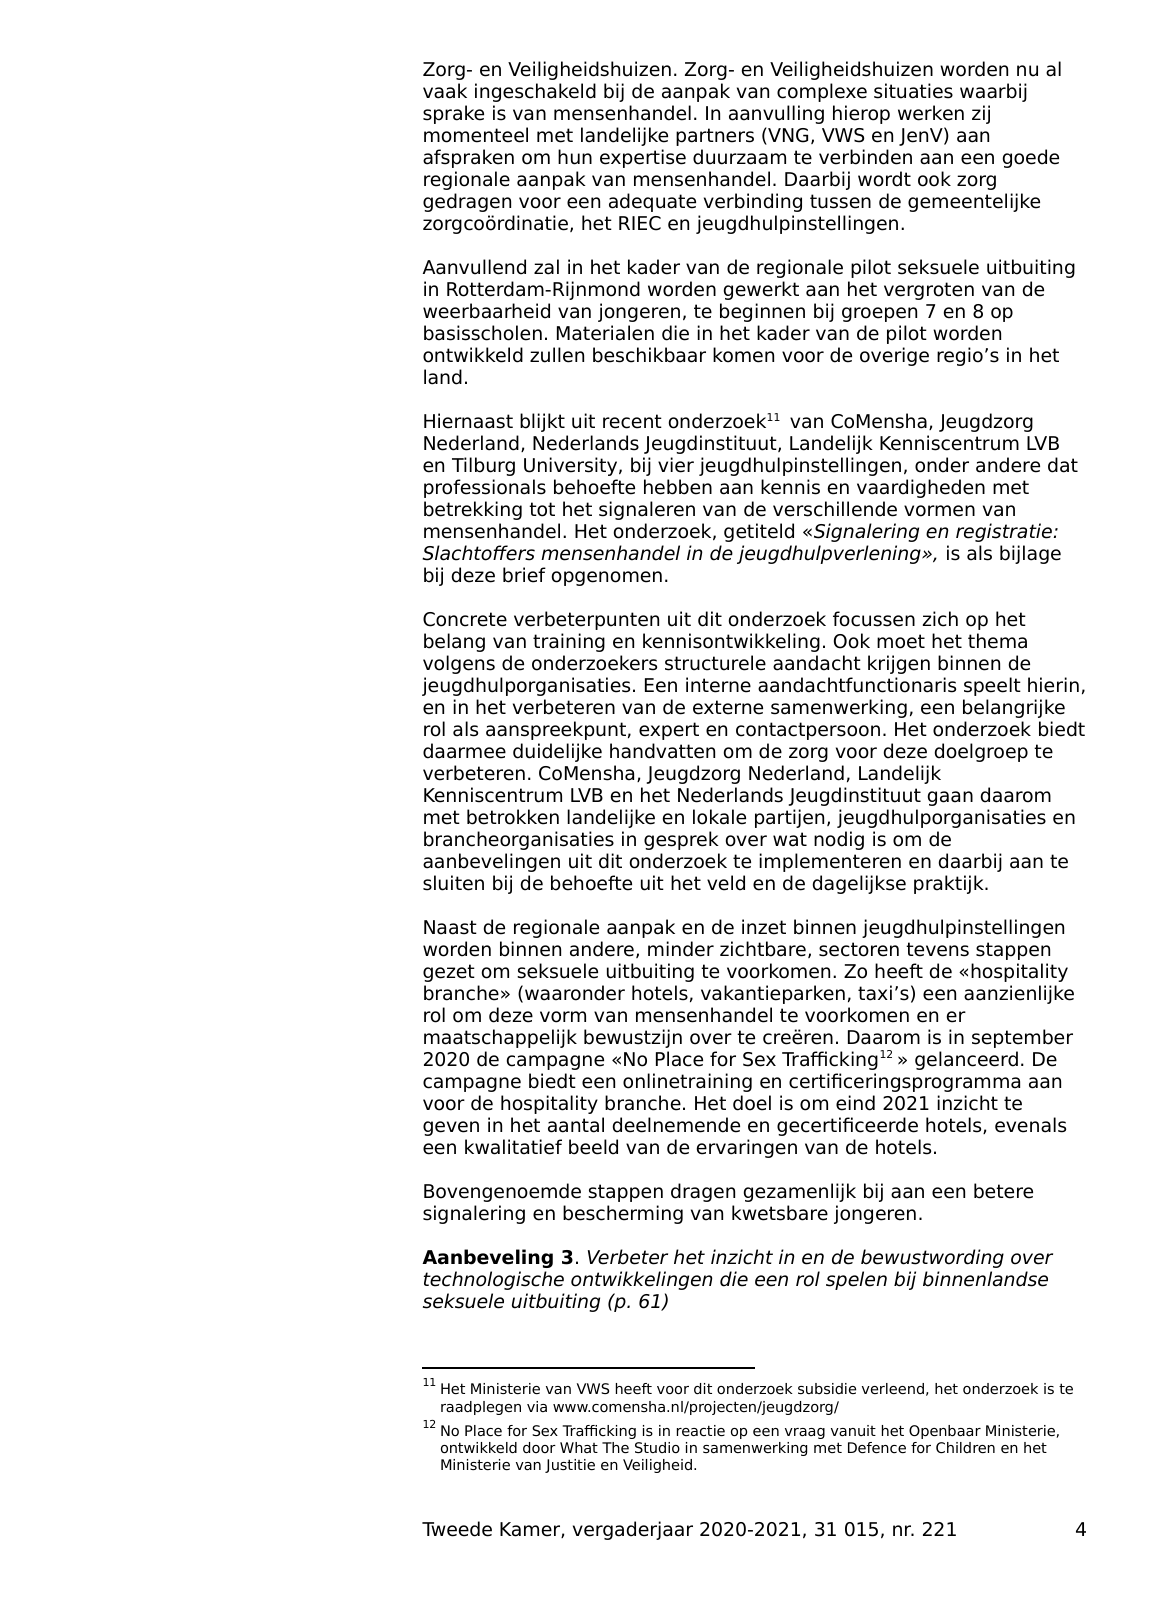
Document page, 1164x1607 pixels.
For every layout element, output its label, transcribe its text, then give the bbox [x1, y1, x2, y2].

text Bovengenoemde stappen dragen gezamenlijk bij aan een betere signalering en bescherming van kwetsbare jongeren. [422, 1181, 1087, 1225]
text Het Ministerie van VWS heeft voor dit onderzoek subsidie verleend, het onderzoek is te raadplegen via www.comensha.nl/projecten/jeugdzorg/ [422, 1377, 1087, 1416]
text No Place for Sex Trafficking is in reactie op een vraag vanuit het Openbaar Ministerie, ontwikkeld door What The Studio in samenwerking met Defence for Children en het Ministerie van Justitie en Veiligheid. [422, 1418, 1087, 1474]
text Aanbeveling 3. Verbeter het inzicht in en de bewustwording over technologische ontwikkelingen die een rol spelen bij binnenlandse seksuele uitbuiting (p. 61) [422, 1247, 1087, 1313]
text Aanvullend zal in het kader van de regionale pilot seksuele uitbuiting in Rotterdam-Rijnmond worden gewerkt aan het vergroten van de weerbaarheid van jongeren, te beginnen bij groepen 7 en 8 op basisscholen. Materialen die in het kader van de pilot worden ontwikkeld zullen beschikbaar komen voor de overige regio’s in het land. [422, 257, 1087, 389]
text Naast de regionale aanpak en de inzet binnen jeugdhulpinstellingen worden binnen andere, minder zichtbare, sectoren tevens stappen gezet om seksuele uitbuiting te voorkomen. Zo heeft de «hospitality branche» (waaronder hotels, vakantieparken, taxi’s) een aanzienlijke rol om deze vorm van mensenhandel te voorkomen en er maatschappelijk bewustzijn over te creëren. Daarom is in september 2020 de campagne «No Place for Sex Trafficking» gelanceerd. De campagne biedt een onlinetraining en certificeringsprogramma aan voor de hospitality branche. Het doel is om eind 2021 inzicht te geven in het aantal deelnemende en gecertificeerde hotels, evenals een kwalitatief beeld van de ervaringen van de hotels. [422, 917, 1087, 1159]
text Concrete verbeterpunten uit dit onderzoek focussen zich op het belang van training en kennisontwikkeling. Ook moet het thema volgens de onderzoekers structurele aandacht krijgen binnen de jeugdhulporganisaties. Een interne aandachtfunctionaris speelt hierin, en in het verbeteren van de externe samenwerking, een belangrijke rol als aanspreekpunt, expert en contactpersoon. Het onderzoek biedt daarmee duidelijke handvatten om de zorg voor deze doelgroep te verbeteren. CoMensha, Jeugdzorg Nederland, Landelijk Kenniscentrum LVB en het Nederlands Jeugdinstituut gaan daarom met betrokken landelijke en lokale partijen, jeugdhulporganisaties en brancheorganisaties in gesprek over wat nodig is om de aanbevelingen uit dit onderzoek te implementeren en daarbij aan te sluiten bij de behoefte uit het veld en de dagelijkse praktijk. [422, 609, 1087, 895]
text Zorg- en Veiligheidshuizen. Zorg- en Veiligheidshuizen worden nu al vaak ingeschakeld bij de aanpak van complexe situaties waarbij sprake is van mensenhandel. In aanvulling hierop werken zij momenteel met landelijke partners (VNG, VWS en JenV) aan afspraken om hun expertise duurzaam te verbinden aan een goede regionale aanpak van mensenhandel. Daarbij wordt ook zorg gedragen voor een adequate verbinding tussen de gemeentelijke zorgcoördinatie, het RIEC en jeugdhulpinstellingen. [422, 59, 1087, 235]
text Hiernaast blijkt uit recent onderzoek van CoMensha, Jeugdzorg Nederland, Nederlands Jeugdinstituut, Landelijk Kenniscentrum LVB en Tilburg University, bij vier jeugdhulpinstellingen, onder andere dat professionals behoefte hebben aan kennis en vaardigheden met betrekking tot het signaleren van de verschillende vormen van mensenhandel. Het onderzoek, getiteld «Signalering en registratie: Slachtoffers mensenhandel in de jeugdhulpverlening», is als bijlage bij deze brief opgenomen. [422, 411, 1087, 587]
